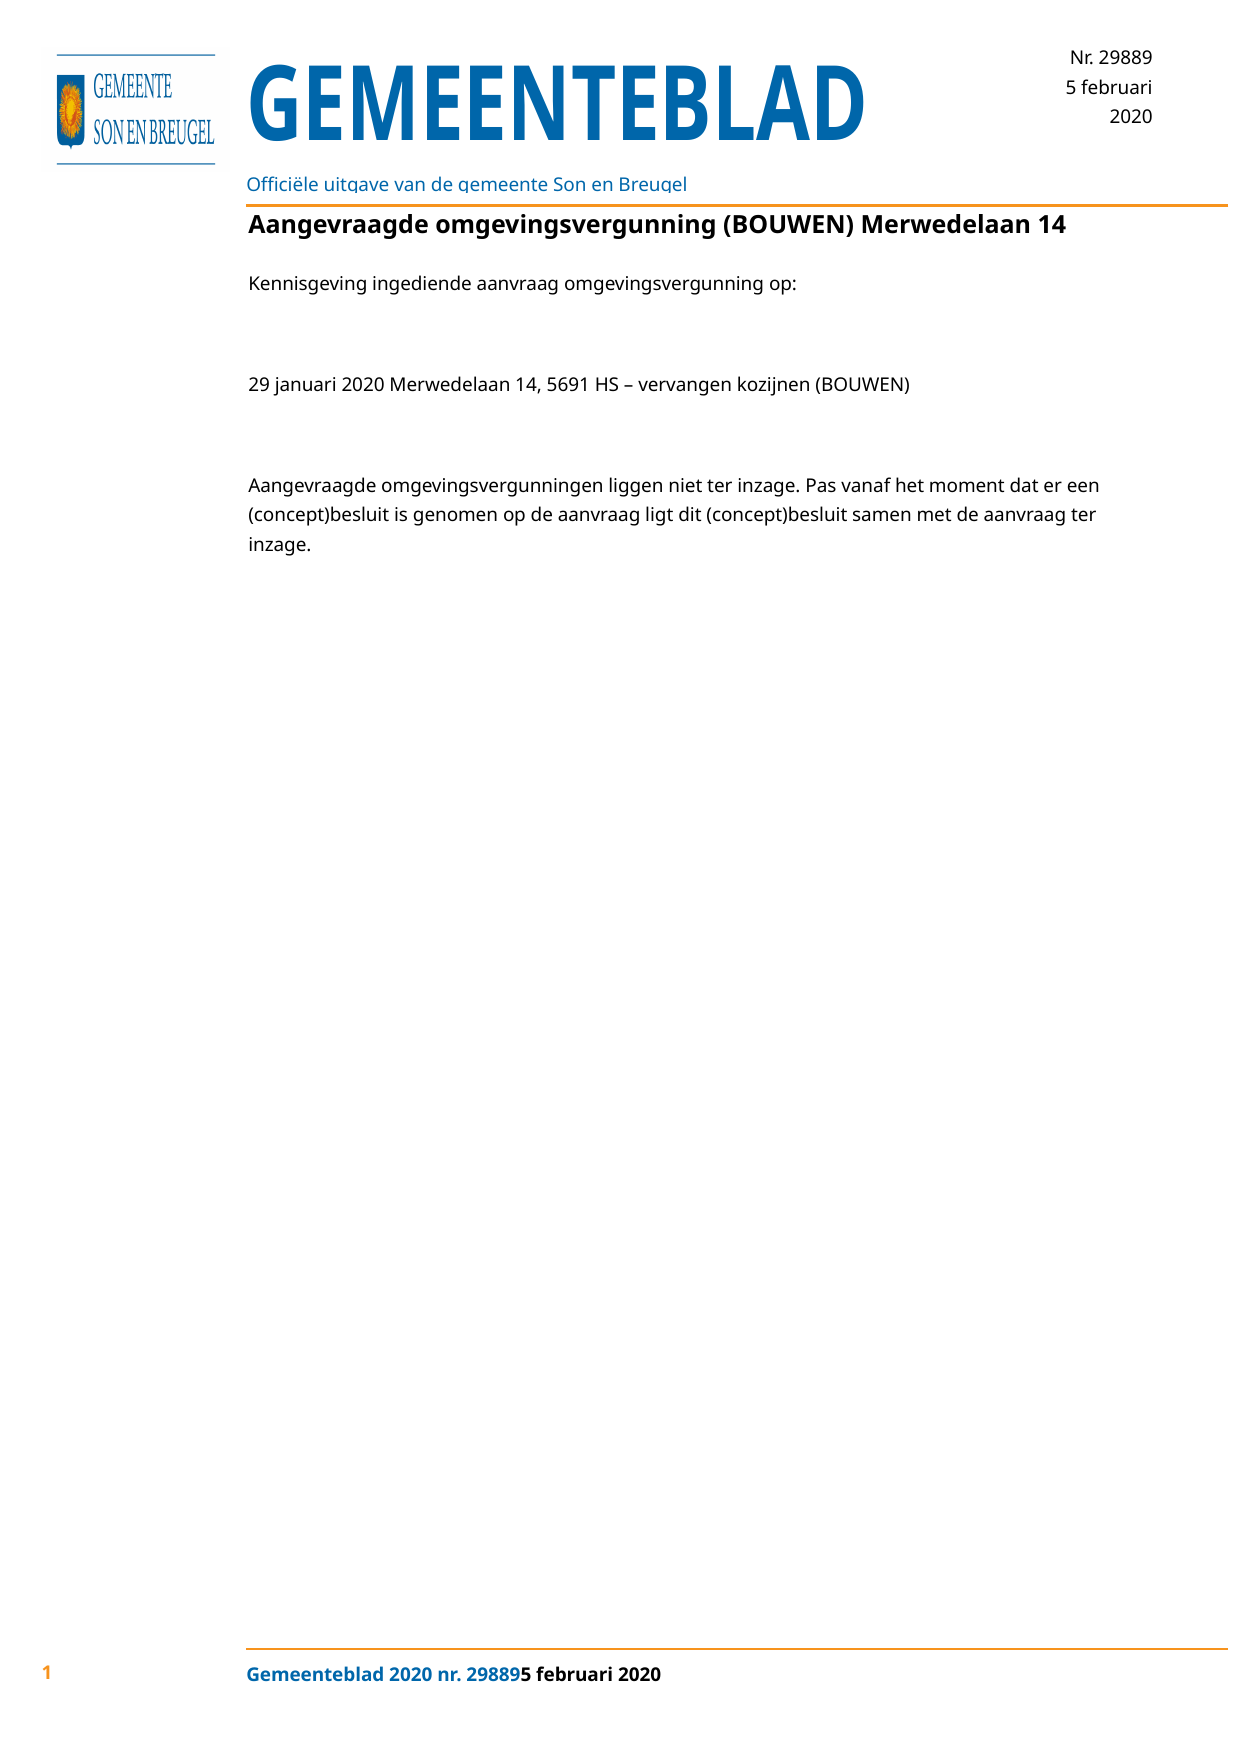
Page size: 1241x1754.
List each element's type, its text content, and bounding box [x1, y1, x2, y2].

text Aangevraagde omgevingsvergunningen liggen niet ter inzage. Pas vanaf het moment dat er een (concept)besluit is genomen op de aanvraag ligt dit (concept)besluit samen met de aanvraag ter inzage. [248, 472, 1152, 557]
text 29 januari 2020 Merwedelaan 14, 5691 HS – vervangen kozijnen (BOUWEN) [248, 371, 1152, 397]
picture [41, 47, 231, 172]
text Aangevraagde omgevingsvergunning (BOUWEN) Merwedelaan 14 [248, 207, 1152, 241]
text Kennisgeving ingediende aanvraag omgevingsvergunning op: [248, 270, 1152, 296]
